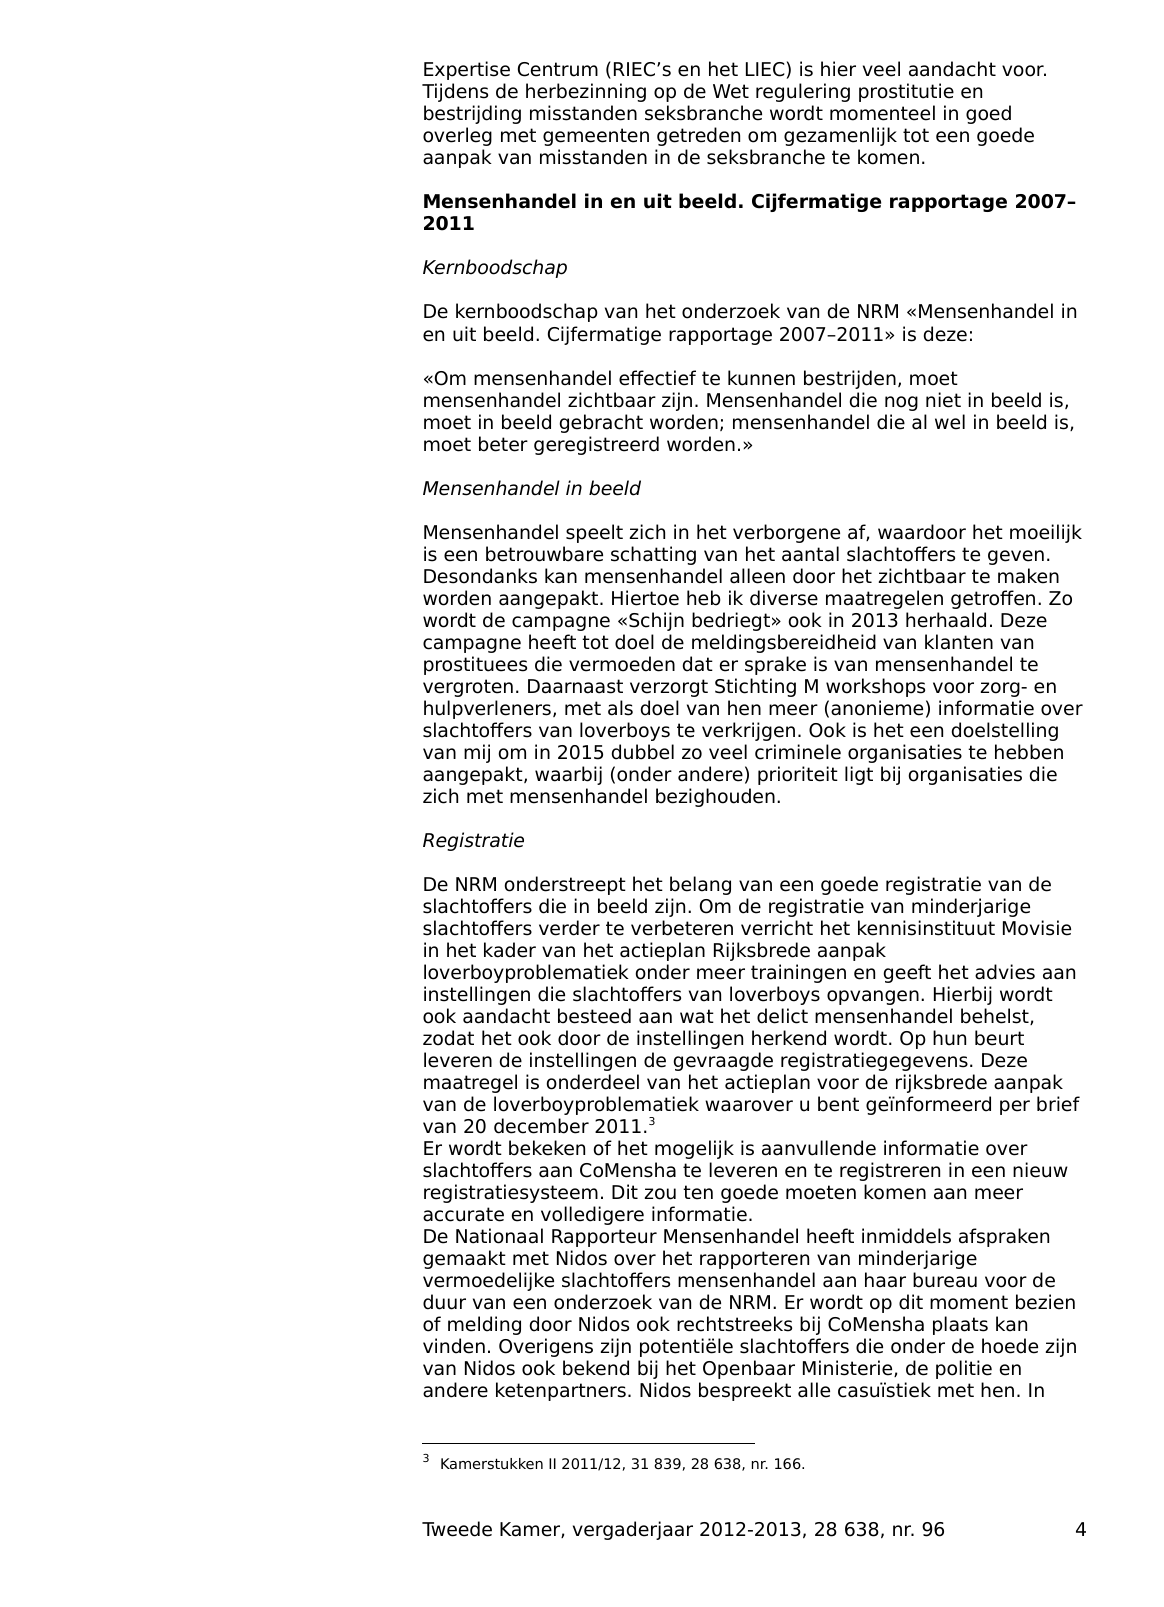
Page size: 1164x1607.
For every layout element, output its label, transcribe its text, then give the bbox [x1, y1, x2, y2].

text Er wordt bekeken of het mogelijk is aanvullende informatie over slachtoffers aan CoMensha te leveren en te registreren in een nieuw registratiesysteem. Dit zou ten goede moeten komen aan meer accurate en volledigere informatie. [422, 1138, 1087, 1226]
subtitle Kernboodschap [422, 257, 1087, 279]
subtitle Registratie [422, 830, 1087, 852]
text «Om mensenhandel effectief te kunnen bestrijden, moet mensenhandel zichtbaar zijn. Mensenhandel die nog niet in beeld is, moet in beeld gebracht worden; mensenhandel die al wel in beeld is, moet beter geregistreerd worden.» [422, 368, 1087, 456]
text Expertise Centrum (RIEC’s en het LIEC) is hier veel aandacht voor. Tijdens de herbezinning op de Wet regulering prostitutie en bestrijding misstanden seksbranche wordt momenteel in goed overleg met gemeenten getreden om gezamenlijk tot een goede aanpak van misstanden in de seksbranche te komen. [422, 59, 1087, 169]
subtitle Mensenhandel in en uit beeld. Cijfermatige rapportage 2007–2011 [422, 191, 1087, 235]
text De NRM onderstreept het belang van een goede registratie van de slachtoffers die in beeld zijn. Om de registratie van minderjarige slachtoffers verder te verbeteren verricht het kennisinstituut Movisie in het kader van het actieplan Rijksbrede aanpak loverboyproblematiek onder meer trainingen en geeft het advies aan instellingen die slachtoffers van loverboys opvangen. Hierbij wordt ook aandacht besteed aan wat het delict mensenhandel behelst, zodat het ook door de instellingen herkend wordt. Op hun beurt leveren de instellingen de gevraagde registratiegegevens. Deze maatregel is onderdeel van het actieplan voor de rijksbrede aanpak van de loverboyproblematiek waarover u bent geïnformeerd per brief van 20 december 2011. [422, 874, 1087, 1138]
text De Nationaal Rapporteur Mensenhandel heeft inmiddels afspraken gemaakt met Nidos over het rapporteren van minderjarige vermoedelijke slachtoffers mensenhandel aan haar bureau voor de duur van een onderzoek van de NRM. Er wordt op dit moment bezien of melding door Nidos ook rechtstreeks bij CoMensha plaats kan vinden. Overigens zijn potentiële slachtoffers die onder de hoede zijn van Nidos ook bekend bij het Openbaar Ministerie, de politie en andere ketenpartners. Nidos bespreekt alle casuïstiek met hen. In [422, 1226, 1087, 1401]
text Kamerstukken II 2011/12, 31 839, 28 638, nr. 166. [422, 1452, 1087, 1474]
text De kernboodschap van het onderzoek van de NRM «Mensenhandel in en uit beeld. Cijfermatige rapportage 2007–2011» is deze: [422, 301, 1087, 345]
text Mensenhandel speelt zich in het verborgene af, waardoor het moeilijk is een betrouwbare schatting van het aantal slachtoffers te geven. Desondanks kan mensenhandel alleen door het zichtbaar te maken worden aangepakt. Hiertoe heb ik diverse maatregelen getroffen. Zo wordt de campagne «Schijn bedriegt» ook in 2013 herhaald. Deze campagne heeft tot doel de meldingsbereidheid van klanten van prostituees die vermoeden dat er sprake is van mensenhandel te vergroten. Daarnaast verzorgt Stichting M workshops voor zorg- en hulpverleners, met als doel van hen meer (anonieme) informatie over slachtoffers van loverboys te verkrijgen. Ook is het een doelstelling van mij om in 2015 dubbel zo veel criminele organisaties te hebben aangepakt, waarbij (onder andere) prioriteit ligt bij organisaties die zich met mensenhandel bezighouden. [422, 522, 1087, 808]
subtitle Mensenhandel in beeld [422, 478, 1087, 500]
